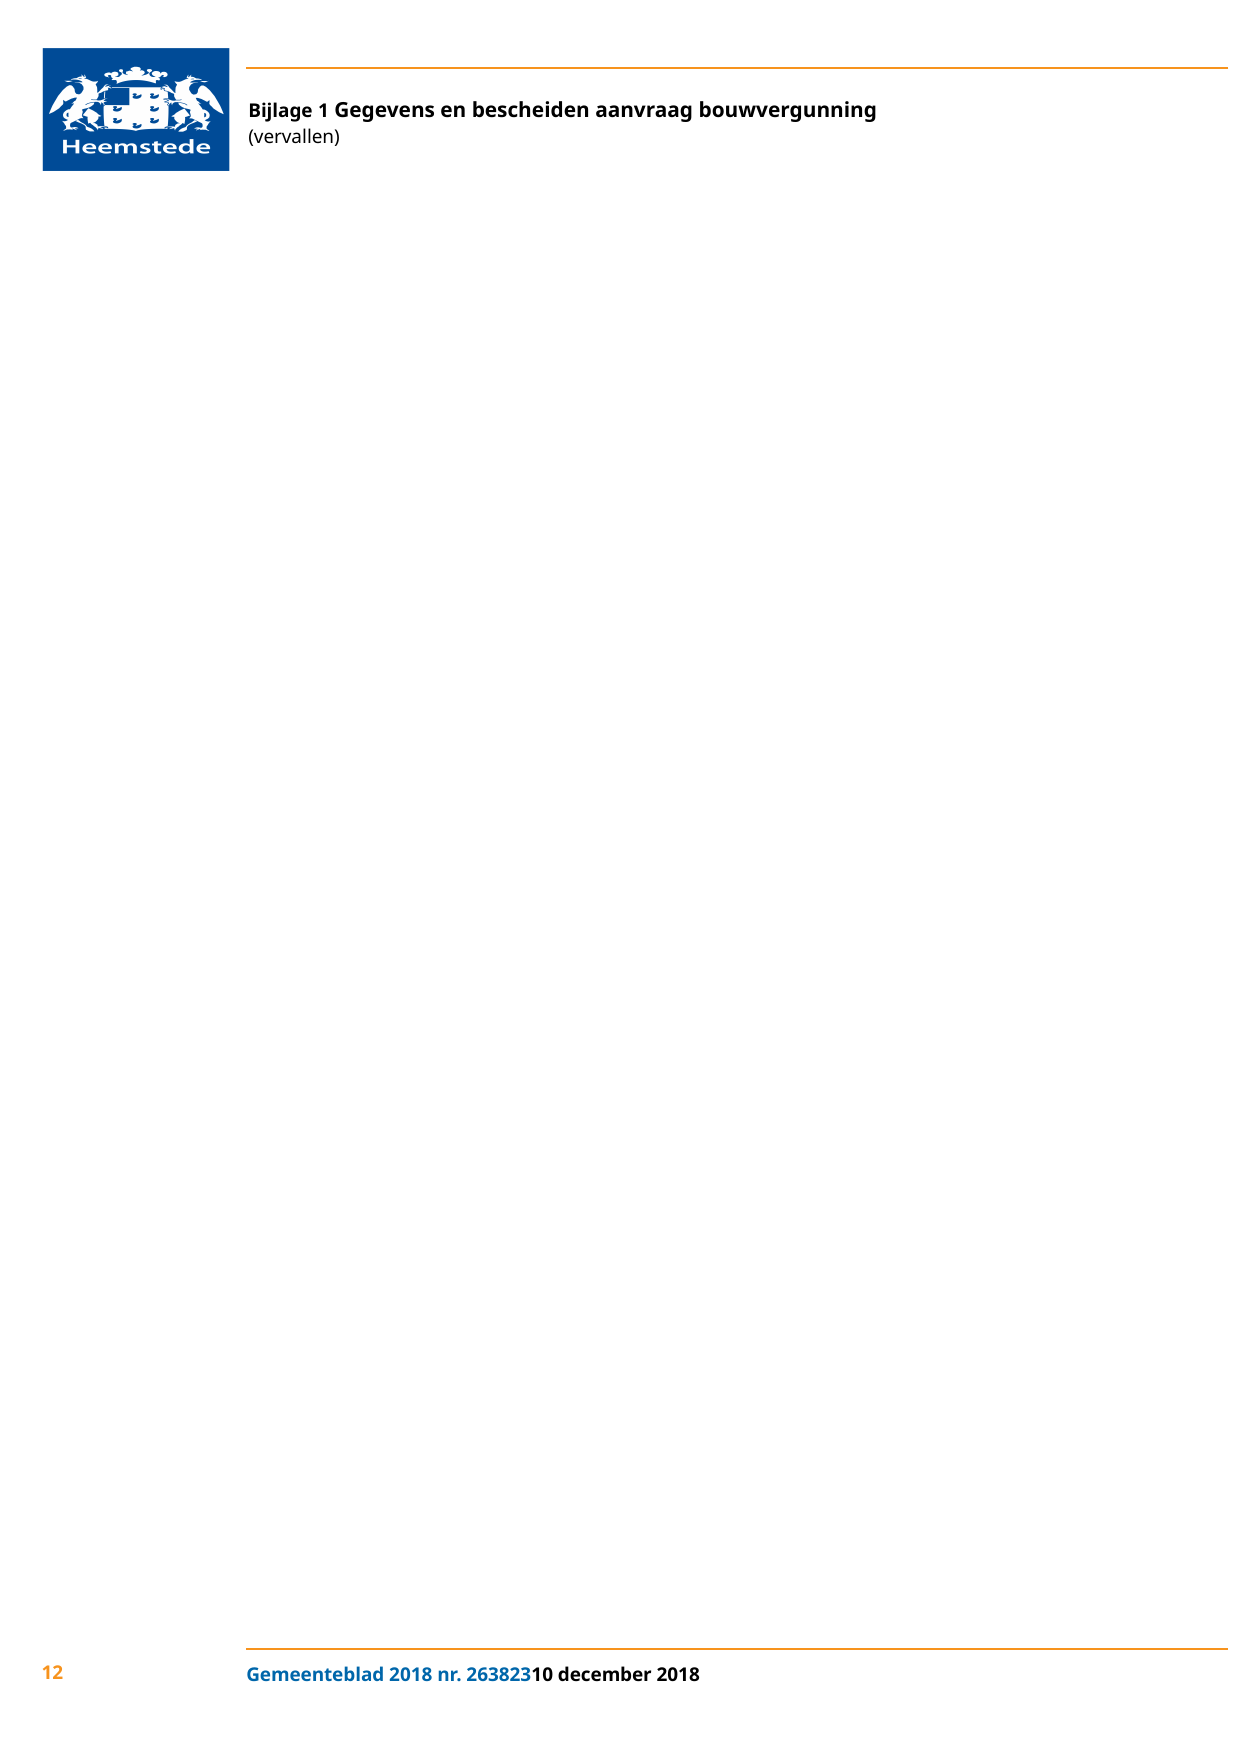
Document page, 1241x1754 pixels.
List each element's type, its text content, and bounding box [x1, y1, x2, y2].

picture [41, 47, 231, 172]
text Bijlage 1 Gegevens en bescheiden aanvraag bouwvergunning [248, 95, 1152, 123]
text (vervallen) [248, 123, 1152, 149]
